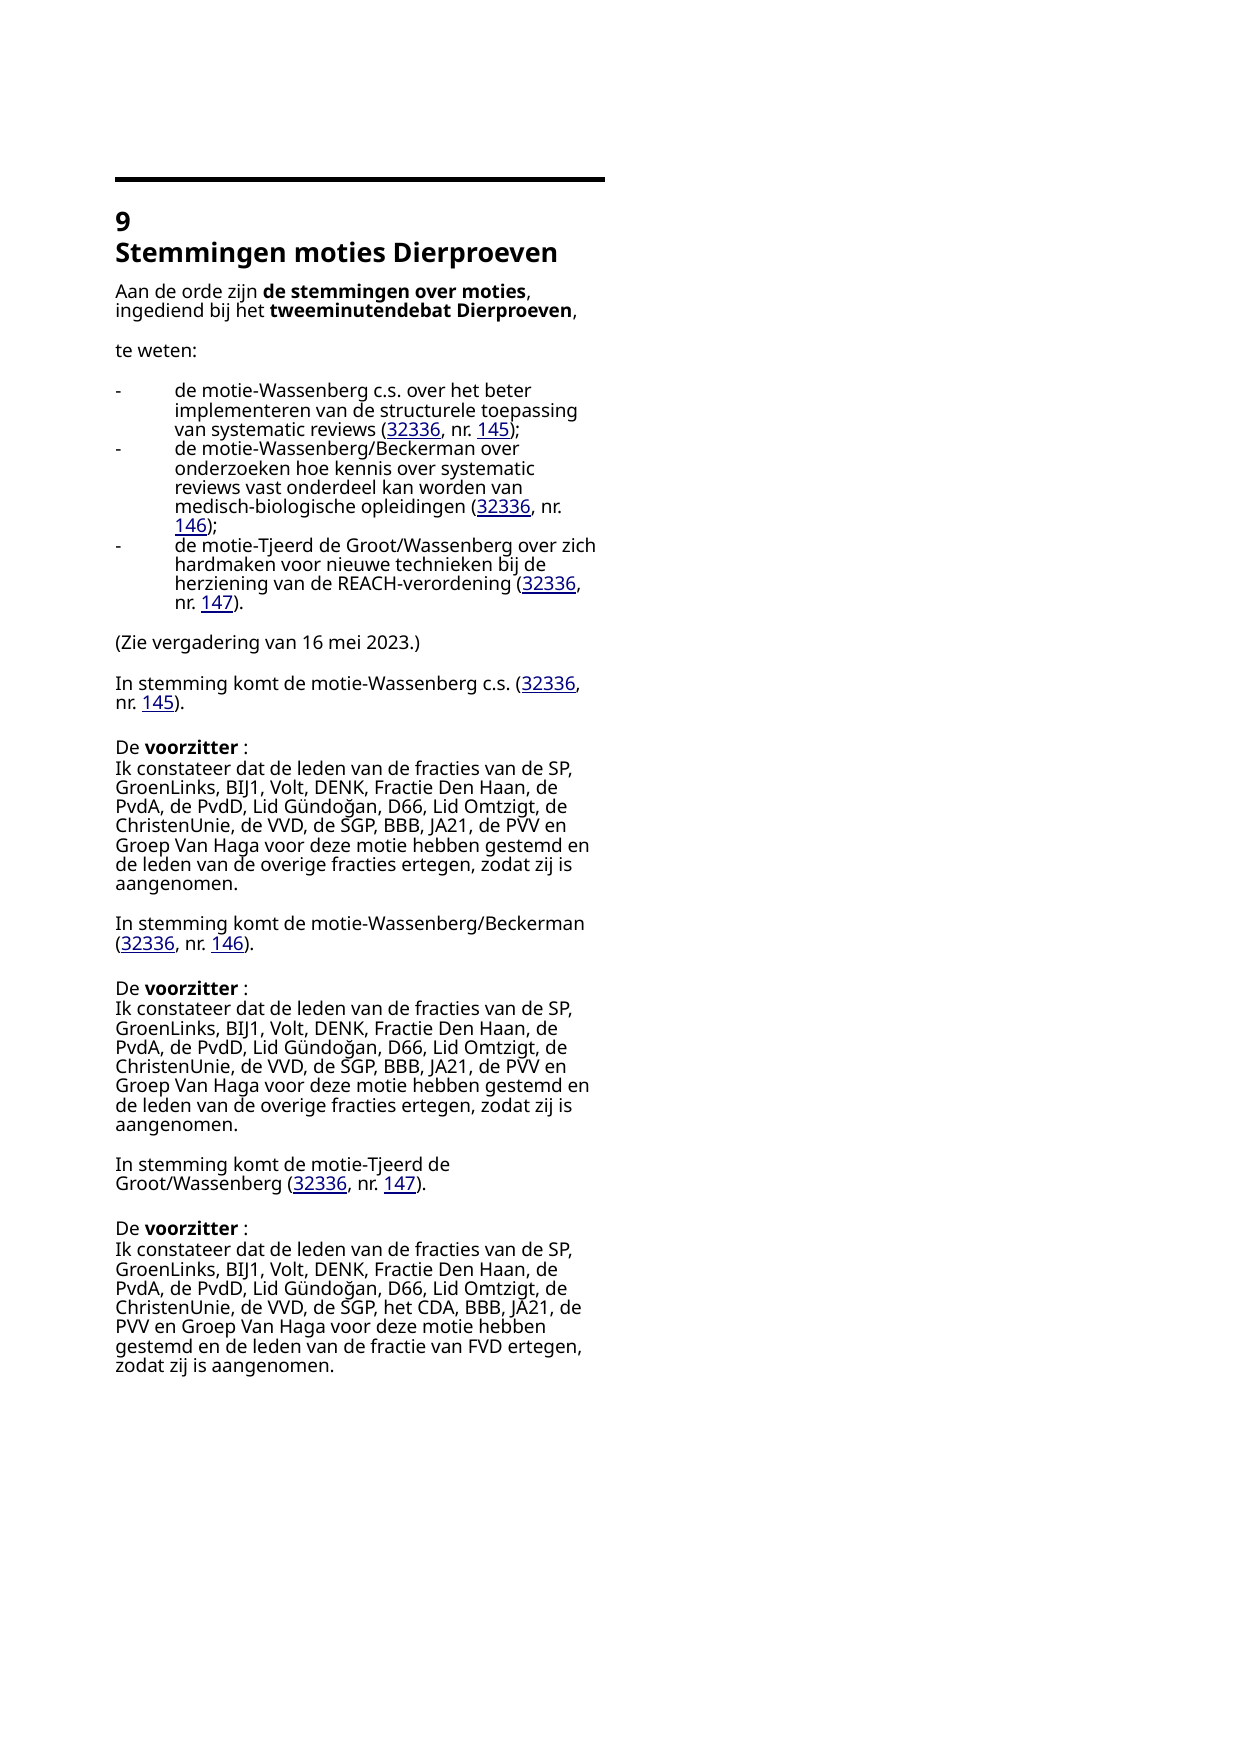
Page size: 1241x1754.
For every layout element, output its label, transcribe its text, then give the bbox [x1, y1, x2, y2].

text Stemmingen moties Dierproeven [115, 239, 605, 283]
text Ik constateer dat de leden van de fracties van de SP, GroenLinks, BIJ1, Volt, DENK, Fractie Den Haan, de PvdA, de PvdD, Lid Gündoğan, D66, Lid Omtzigt, de ChristenUnie, de VVD, de SGP, het CDA, BBB, JA21, de PVV en Groep Van Haga voor deze motie hebben gestemd en de leden van de fractie van FVD ertegen, zodat zij is aangenomen. [115, 1241, 605, 1376]
list de motie-Wassenberg/Beckerman over onderzoeken hoe kennis over systematic reviews vast onderdeel kan worden van medisch-biologische opleidingen (32336, nr. 146); [115, 440, 605, 537]
text Ik constateer dat de leden van de fracties van de SP, GroenLinks, BIJ1, Volt, DENK, Fractie Den Haan, de PvdA, de PvdD, Lid Gündoğan, D66, Lid Omtzigt, de ChristenUnie, de VVD, de SGP, BBB, JA21, de PVV en Groep Van Haga voor deze motie hebben gestemd en de leden van de overige fracties ertegen, zodat zij is aangenomen. [115, 759, 605, 894]
text In stemming komt de motie-Tjeerd de Groot/Wassenberg (32336, nr. 147). [115, 1156, 605, 1195]
text De voorzitter : [115, 975, 605, 1000]
list de motie-Wassenberg c.s. over het beter implementeren van de structurele toepassing van systematic reviews (32336, nr. 145); [115, 382, 605, 440]
text In stemming komt de motie-Wassenberg/Beckerman (32336, nr. 146). [115, 915, 605, 954]
text Ik constateer dat de leden van de fracties van de SP, GroenLinks, BIJ1, Volt, DENK, Fractie Den Haan, de PvdA, de PvdD, Lid Gündoğan, D66, Lid Omtzigt, de ChristenUnie, de VVD, de SGP, BBB, JA21, de PVV en Groep Van Haga voor deze motie hebben gestemd en de leden van de overige fracties ertegen, zodat zij is aangenomen. [115, 1000, 605, 1135]
text De voorzitter : [115, 1216, 605, 1241]
text In stemming komt de motie-Wassenberg c.s. (32336, nr. 145). [115, 674, 605, 713]
text te weten: [115, 342, 605, 362]
text (Zie vergadering van 16 mei 2023.) [115, 634, 605, 654]
list de motie-Tjeerd de Groot/Wassenberg over zich hardmaken voor nieuwe technieken bij de herziening van de REACH-verordening (32336, nr. 147). [115, 537, 605, 614]
text Aan de orde zijn de stemmingen over moties, ingediend bij het tweeminutendebat Dierproeven, [115, 283, 605, 322]
text De voorzitter : [115, 734, 605, 759]
text 9 [115, 203, 605, 239]
